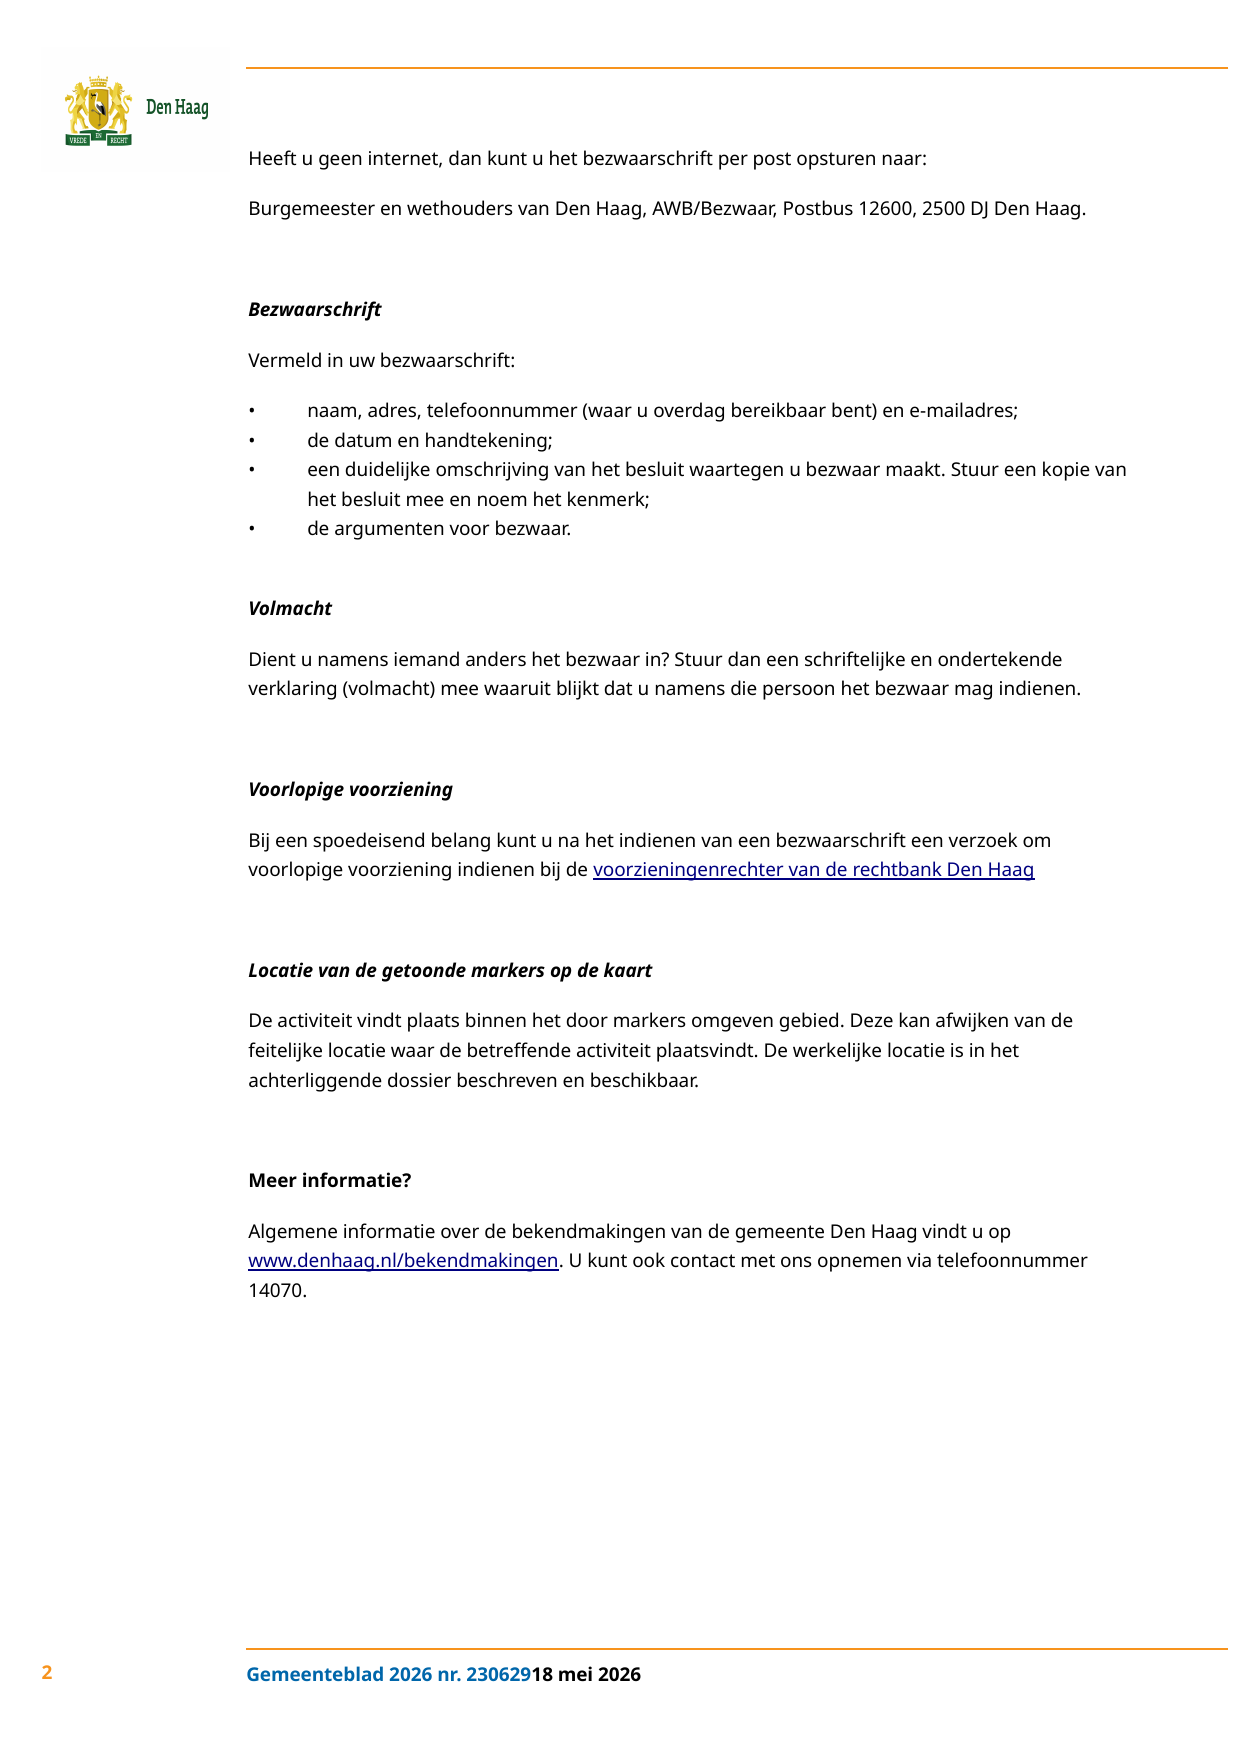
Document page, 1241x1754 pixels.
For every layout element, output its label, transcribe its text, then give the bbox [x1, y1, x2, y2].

text Bezwaarschrift [248, 296, 1152, 322]
text Dient u namens iemand anders het bezwaar in? Stuur dan een schriftelijke en ondertekende verklaring (volmacht) mee waaruit blijkt dat u namens die persoon het bezwaar mag indienen. [248, 646, 1152, 701]
text Volmacht [248, 596, 1152, 621]
text Voorlopige voorziening [248, 776, 1152, 802]
list de datum en handtekening; [248, 427, 1152, 453]
text Vermeld in uw bezwaarschrift: [248, 347, 1152, 373]
text Bij een spoedeisend belang kunt u na het indienen van een bezwaarschrift een verzoek om voorlopige voorziening indienen bij de voorzieningenrechter van de rechtbank Den Haag [248, 827, 1152, 882]
text Algemene informatie over de bekendmakingen van de gemeente Den Haag vindt u op www.denhaag.nl/bekendmakingen. U kunt ook contact met ons opnemen via telefoonnummer 14070. [248, 1218, 1152, 1303]
list naam, adres, telefoonnummer (waar u overdag bereikbaar bent) en e-mailadres; [248, 397, 1152, 423]
text De activiteit vindt plaats binnen het door markers omgeven gebied. Deze kan afwijken van de feitelijke locatie waar de betreffende activiteit plaatsvindt. De werkelijke locatie is in het achterliggende dossier beschreven en beschikbaar. [248, 1008, 1152, 1093]
picture [41, 47, 231, 172]
text Burgemeester en wethouders van Den Haag, AWB/Bezwaar, Postbus 12600, 2500 DJ Den Haag. [248, 196, 1152, 221]
list de argumenten voor bezwaar. [248, 516, 1152, 541]
list een duidelijke omschrijving van het besluit waartegen u bezwaar maakt. Stuur een kopie van het besluit mee en noem het kenmerk; [248, 456, 1152, 512]
text Heeft u geen internet, dan kunt u het bezwaarschrift per post opsturen naar: [248, 145, 1152, 171]
text Meer informatie? [248, 1168, 1152, 1193]
text Locatie van de getoonde markers op de kaart [248, 957, 1152, 983]
